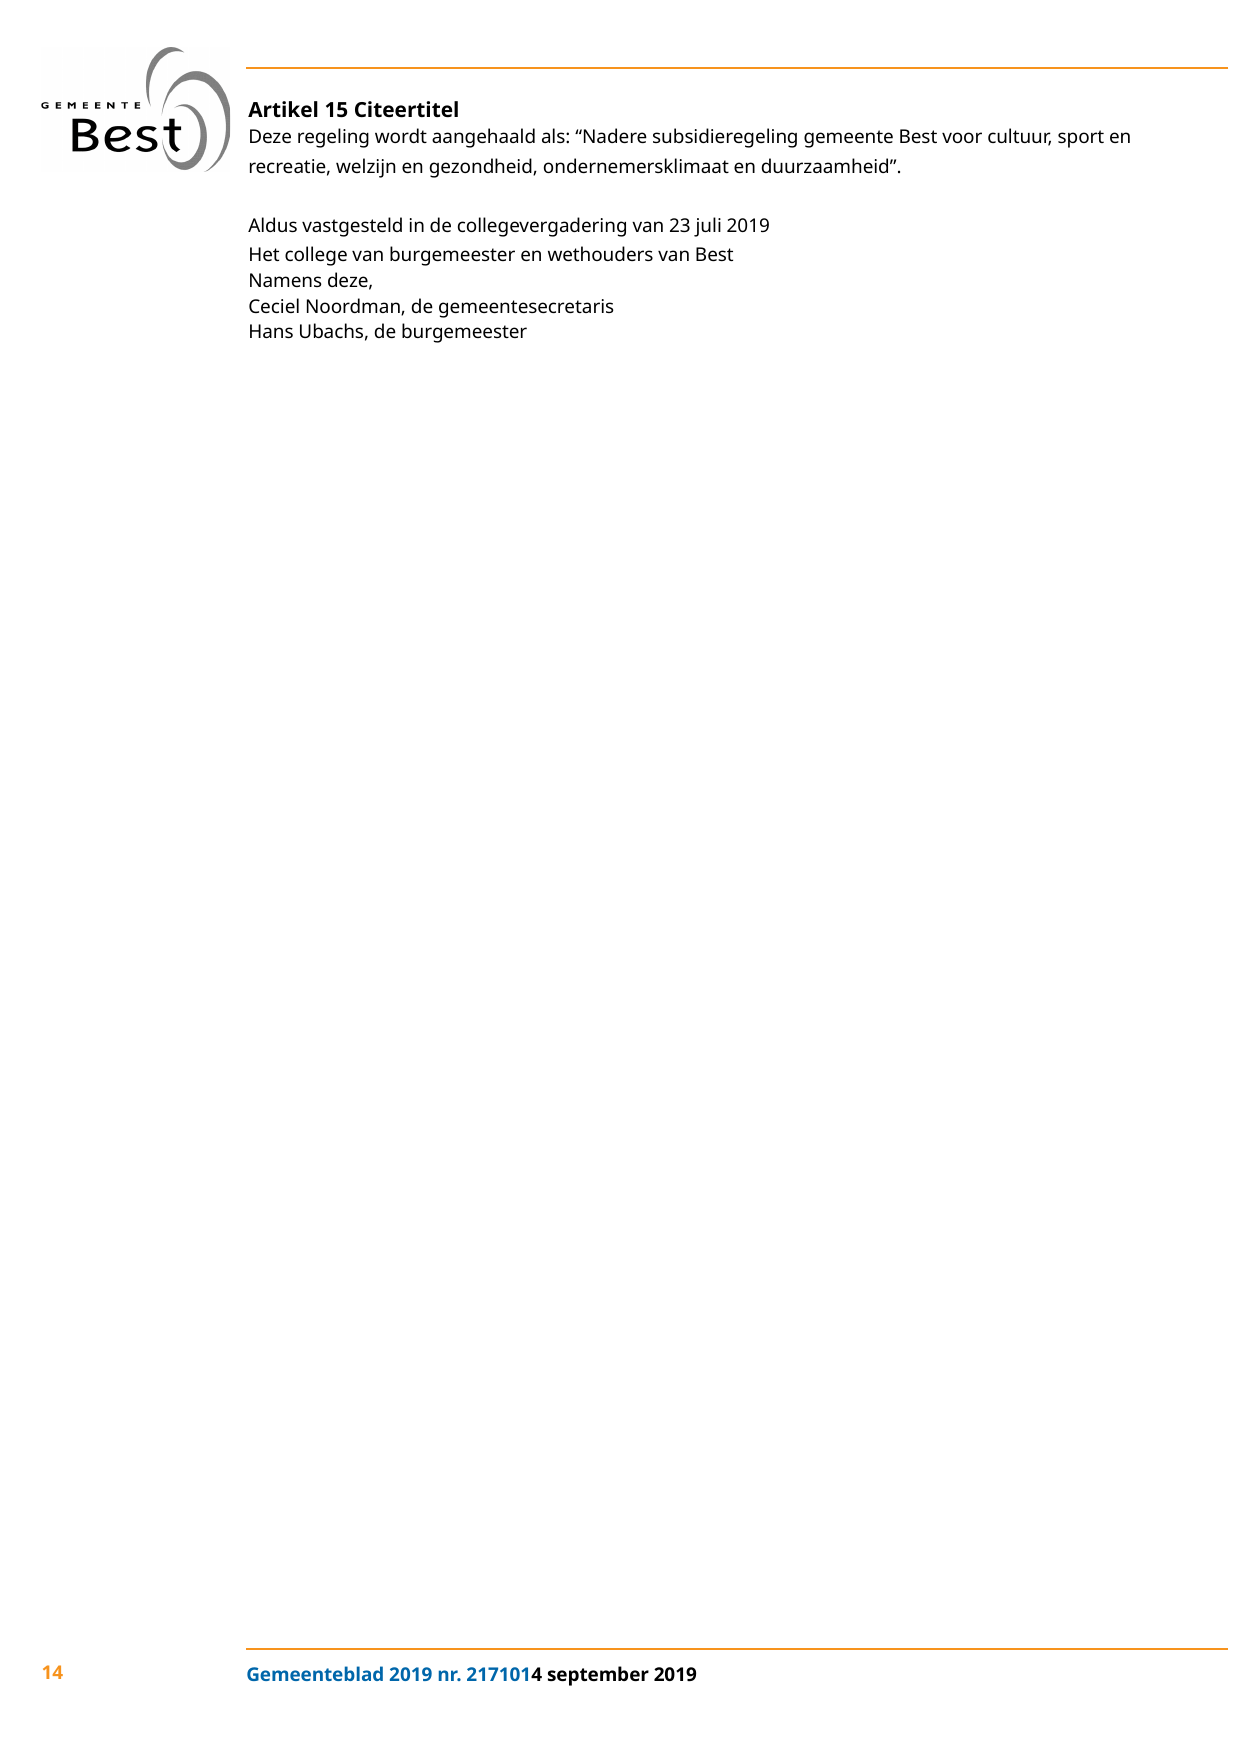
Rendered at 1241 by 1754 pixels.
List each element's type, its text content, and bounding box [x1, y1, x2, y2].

text Het college van burgemeester en wethouders van Best [248, 242, 1152, 267]
text Deze regeling wordt aangehaald als: “Nadere subsidieregeling gemeente Best voor cultuur, sport en recreatie, welzijn en gezondheid, ondernemersklimaat en duurzaamheid”. [248, 123, 1152, 178]
picture [41, 47, 231, 172]
text Aldus vastgesteld in de collegevergadering van 23 juli 2019 [248, 212, 1152, 238]
text Ceciel Noordman, de gemeentesecretaris [248, 293, 1152, 319]
text Hans Ubachs, de burgemeester [248, 319, 1152, 344]
text Namens deze, [248, 267, 1152, 293]
text Artikel 15 Citeertitel [248, 95, 1152, 123]
